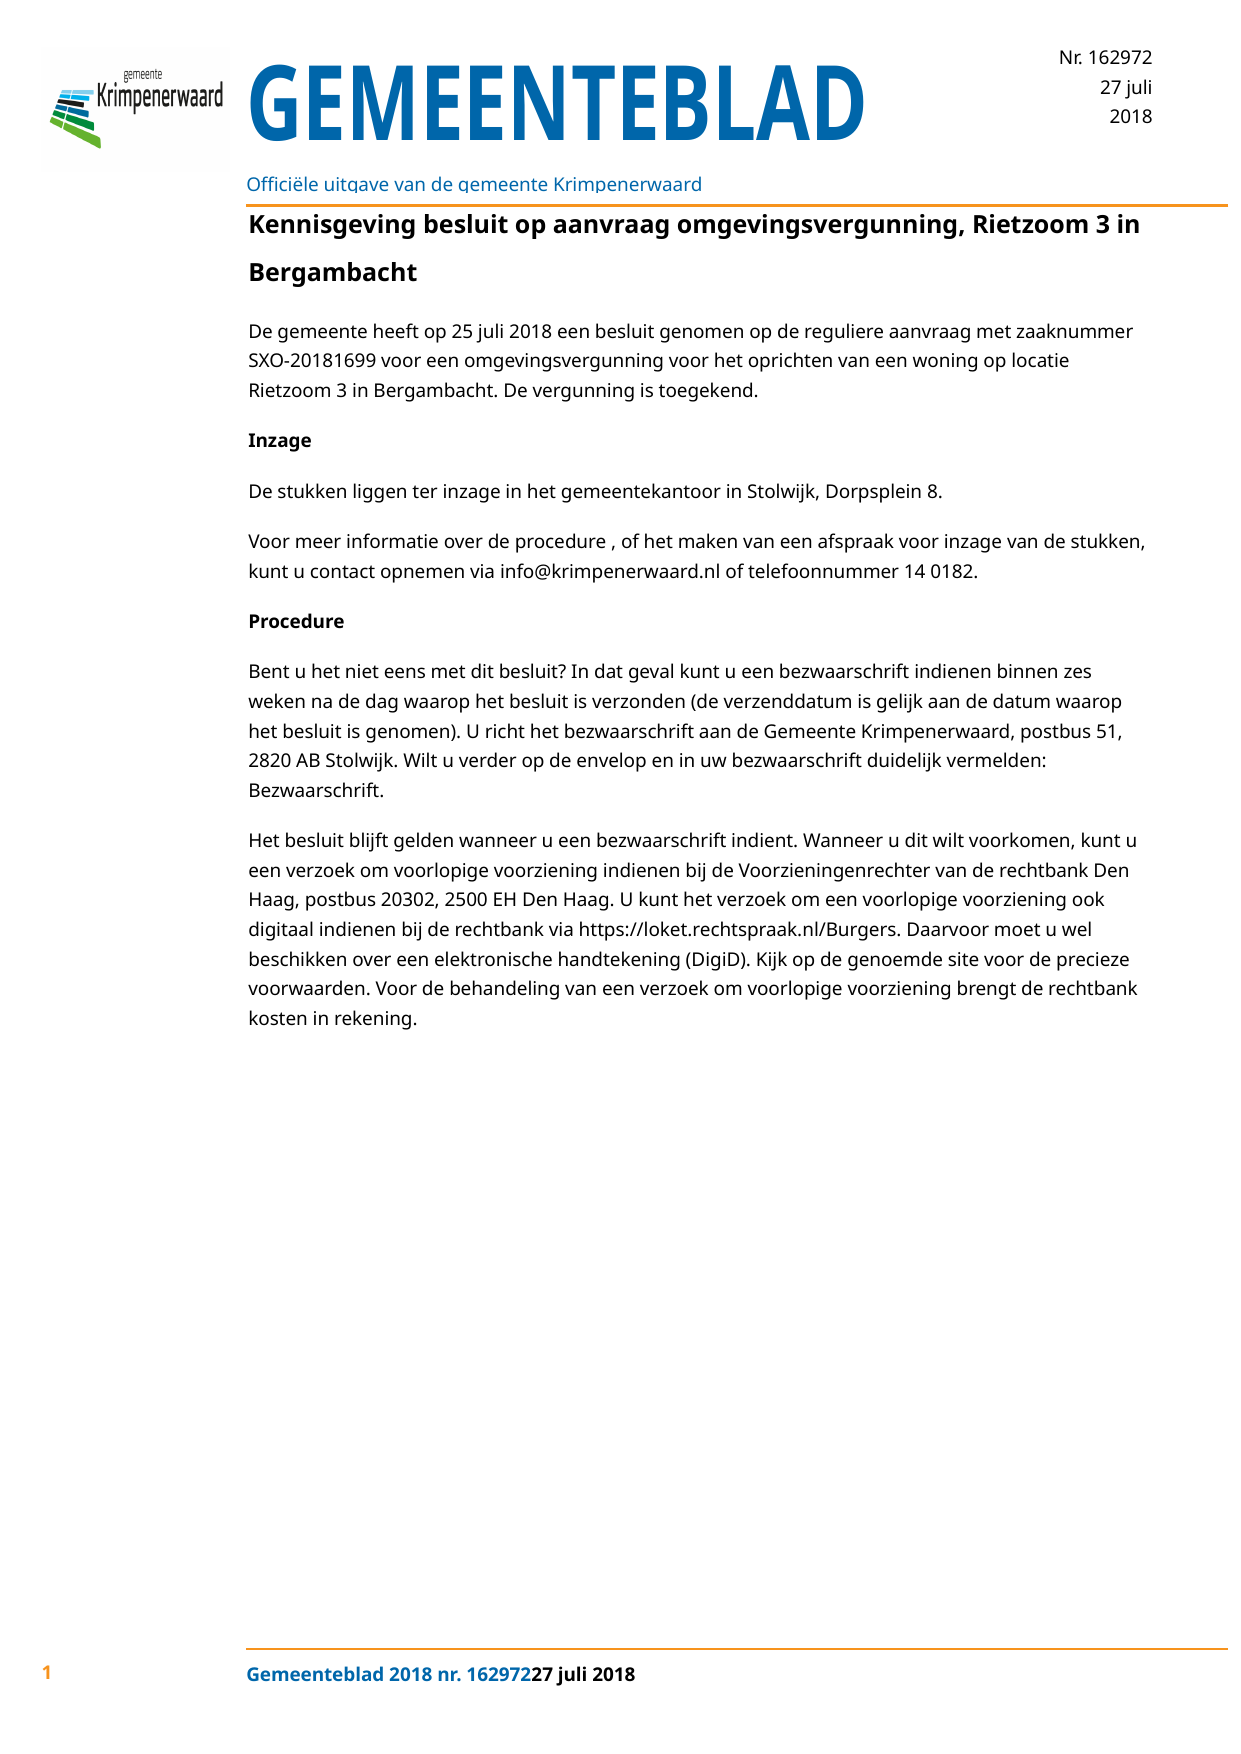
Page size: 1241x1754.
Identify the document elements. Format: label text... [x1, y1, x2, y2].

text De gemeente heeft op 25 juli 2018 een besluit genomen op de reguliere aanvraag met zaaknummer SXO-20181699 voor een omgevingsvergunning voor het oprichten van een woning op locatie Rietzoom 3 in Bergambacht. De vergunning is toegekend. [248, 318, 1152, 403]
text Inzage [248, 427, 1152, 453]
text Voor meer informatie over de procedure , of het maken van een afspraak voor inzage van de stukken, kunt u contact opnemen via info@krimpenerwaard.nl of telefoonnummer 14 0182. [248, 528, 1152, 584]
text De stukken liggen ter inzage in het gemeentekantoor in Stolwijk, Dorpsplein 8. [248, 478, 1152, 504]
text Bent u het niet eens met dit besluit? In dat geval kunt u een bezwaarschrift indienen binnen zes weken na de dag waarop het besluit is verzonden (de verzenddatum is gelijk aan de datum waarop het besluit is genomen). U richt het bezwaarschrift aan de Gemeente Krimpenerwaard, postbus 51, 2820 AB Stolwijk. Wilt u verder op de envelop en in uw bezwaarschrift duidelijk vermelden: Bezwaarschrift. [248, 659, 1152, 803]
text Het besluit blijft gelden wanneer u een bezwaarschrift indient. Wanneer u dit wilt voorkomen, kunt u een verzoek om voorlopige voorziening indienen bij de Voorzieningenrechter van de rechtbank Den Haag, postbus 20302, 2500 EH Den Haag. U kunt het verzoek om een voorlopige voorziening ook digitaal indienen bij de rechtbank via https://loket.rechtspraak.nl/Burgers. Daarvoor moet u wel beschikken over een elektronische handtekening (DigiD). Kijk op de genoemde site voor de precieze voorwaarden. Voor de behandeling van een verzoek om voorlopige voorziening brengt de rechtbank kosten in rekening. [248, 827, 1152, 1031]
text Kennisgeving besluit op aanvraag omgevingsvergunning, Rietzoom 3 in Bergambacht [248, 207, 1152, 288]
picture [41, 47, 231, 172]
text Procedure [248, 608, 1152, 634]
